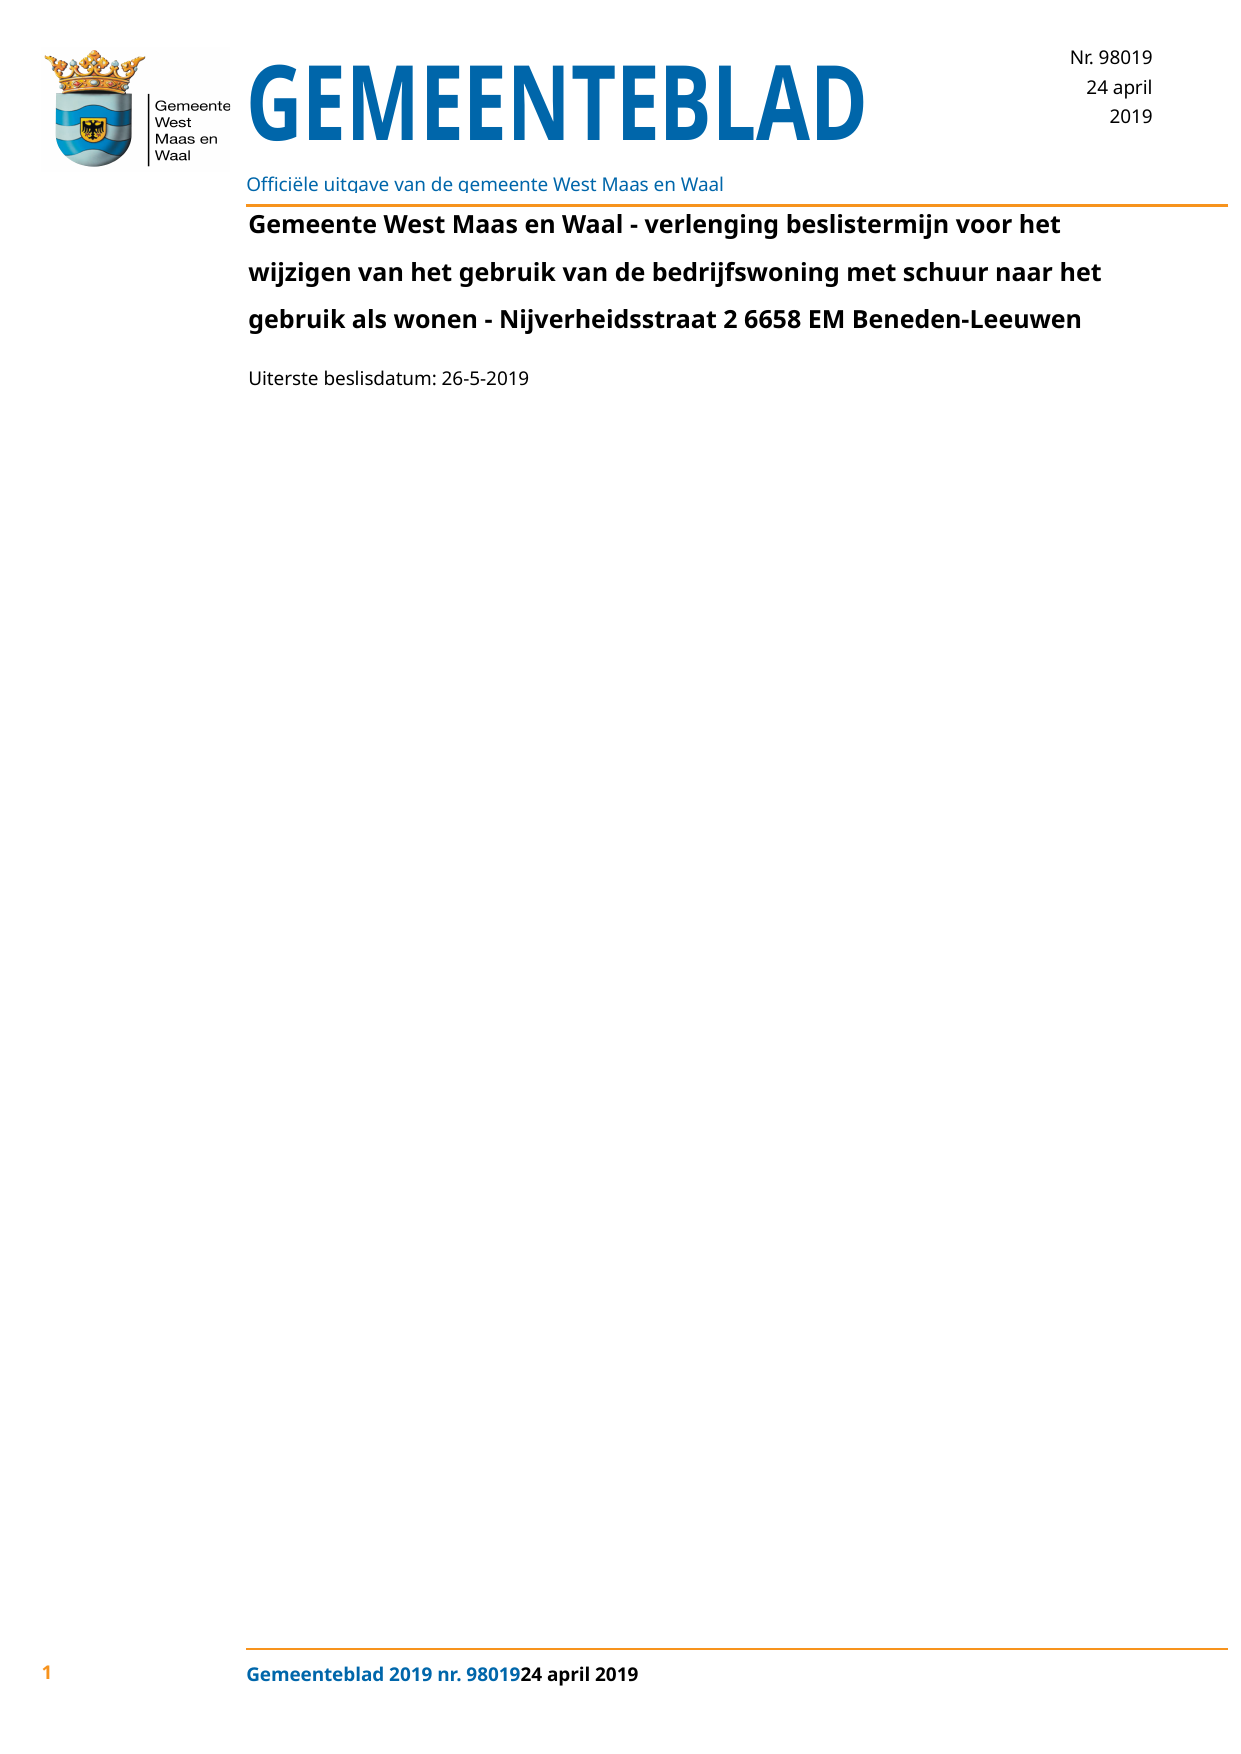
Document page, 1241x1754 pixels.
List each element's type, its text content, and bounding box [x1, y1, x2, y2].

text Gemeente West Maas en Waal - verlenging beslistermijn voor het wijzigen van het gebruik van de bedrijfswoning met schuur naar het gebruik als wonen - Nijverheidsstraat 2 6658 EM Beneden-Leeuwen [248, 207, 1152, 336]
picture [41, 47, 231, 172]
text Uiterste beslisdatum: 26-5-2019 [248, 366, 1152, 391]
